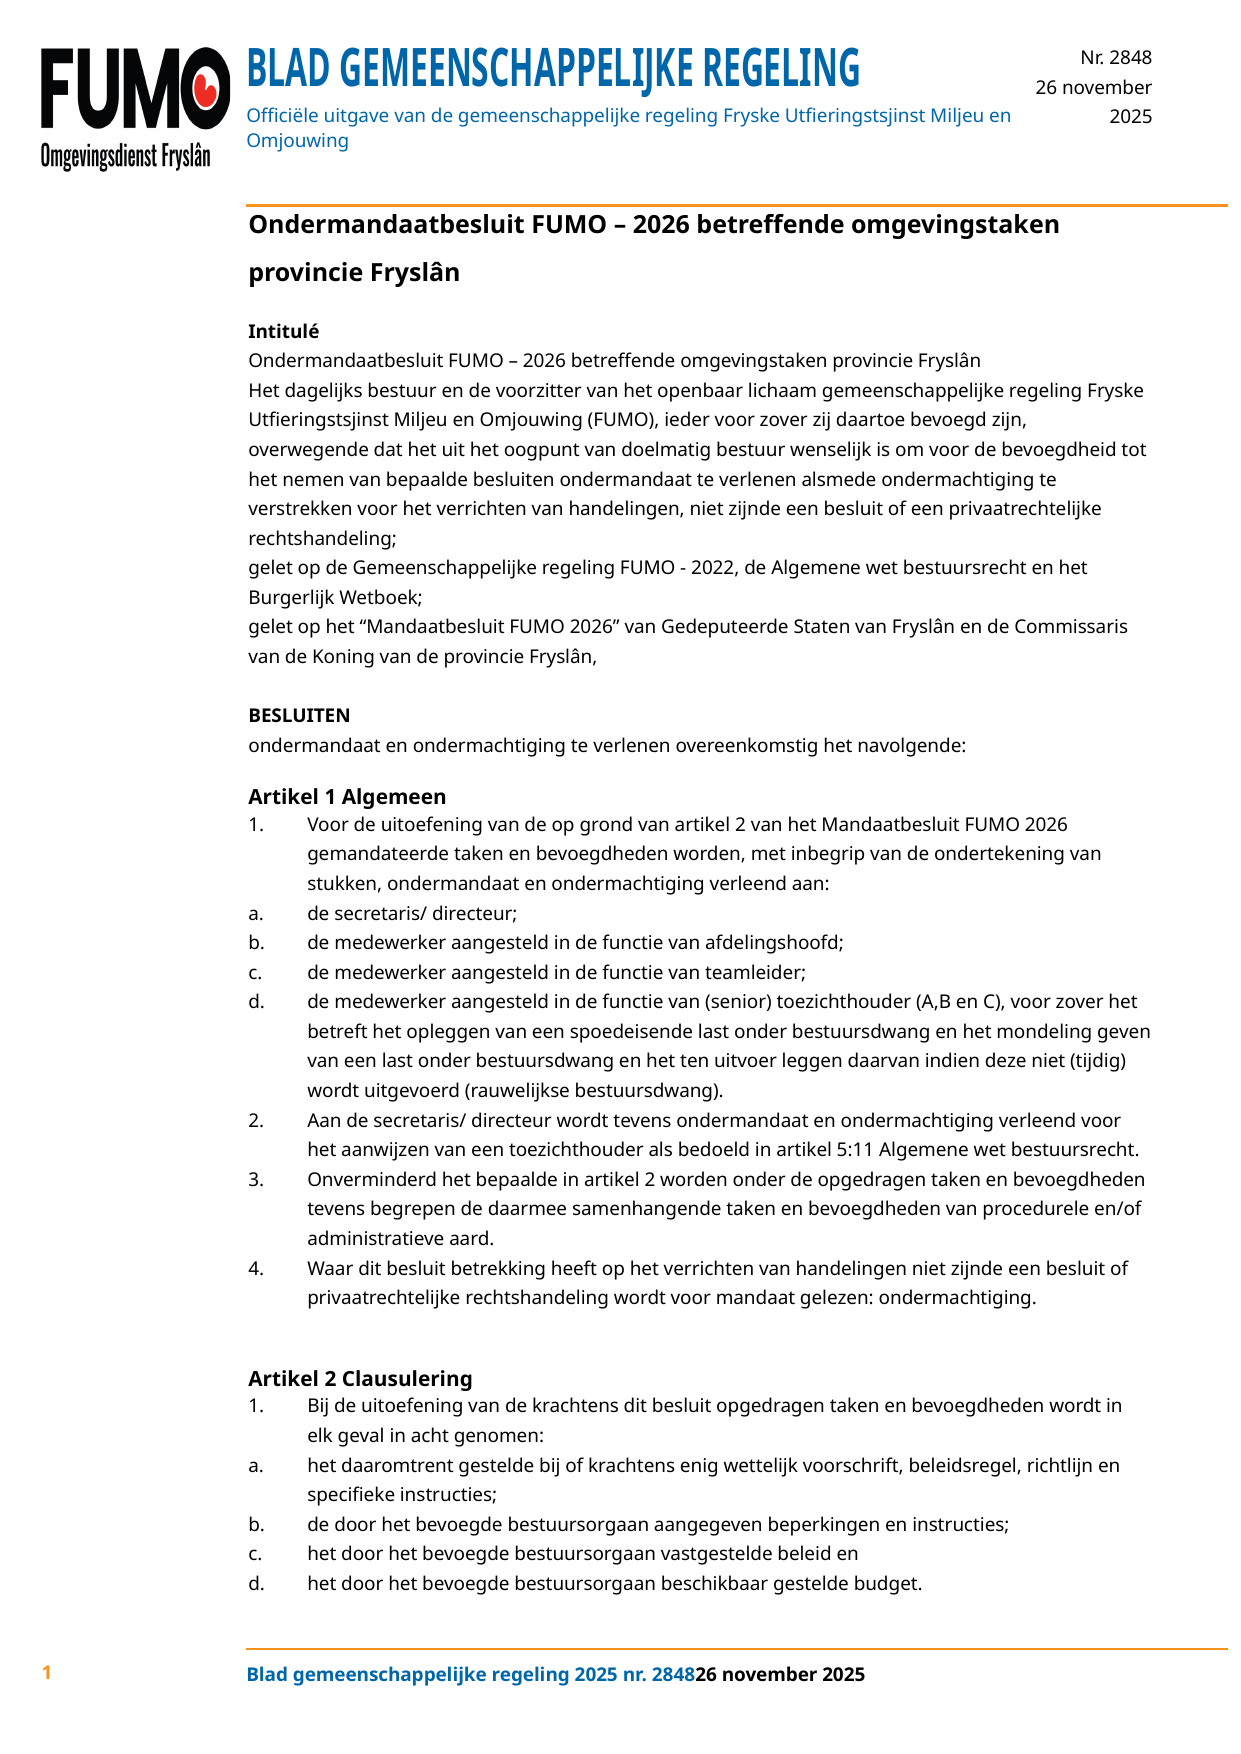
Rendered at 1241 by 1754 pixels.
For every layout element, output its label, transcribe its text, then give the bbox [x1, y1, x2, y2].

list Waar dit besluit betrekking heeft op het verrichten van handelingen niet zijnde een besluit of privaatrechtelijke rechtshandeling wordt voor mandaat gelezen: ondermachtiging. [248, 1255, 1152, 1310]
list het door het bevoegde bestuursorgaan vastgestelde beleid en [248, 1541, 1152, 1566]
list het daaromtrent gestelde bij of krachtens enig wettelijk voorschrift, beleidsregel, richtlijn en specifieke instructies; [248, 1452, 1152, 1507]
list Onverminderd het bepaalde in artikel 2 worden onder de opgedragen taken en bevoegdheden tevens begrepen de daarmee samenhangende taken en bevoegdheden van procedurele en/of administratieve aard. [248, 1166, 1152, 1251]
list het door het bevoegde bestuursorgaan beschikbaar gestelde budget. [248, 1570, 1152, 1596]
list de medewerker aangesteld in de functie van (senior) toezichthouder (A,B en C), voor zover het betreft het opleggen van een spoedeisende last onder bestuursdwang en het mondeling geven van een last onder bestuursdwang en het ten uitvoer leggen daarvan indien deze niet (tijdig) wordt uitgevoerd (rauwelijkse bestuursdwang). [248, 988, 1152, 1103]
text gelet op het “Mandaatbesluit FUMO 2026” van Gedeputeerde Staten van Fryslân en de Commissaris van de Koning van de provincie Fryslân, [248, 614, 1152, 669]
list Voor de uitoefening van de op grond van artikel 2 van het Mandaatbesluit FUMO 2026 gemandateerde taken en bevoegdheden worden, met inbegrip van de ondertekening van stukken, ondermandaat en ondermachtiging verleend aan: [248, 811, 1152, 896]
list de door het bevoegde bestuursorgaan aangegeven beperkingen en instructies; [248, 1511, 1152, 1537]
list Bij de uitoefening van de krachtens dit besluit opgedragen taken en bevoegdheden wordt in elk geval in acht genomen: [248, 1393, 1152, 1448]
text BESLUITEN [248, 702, 1152, 728]
text Artikel 2 Clausulering [248, 1364, 1152, 1393]
list de medewerker aangesteld in de functie van teamleider; [248, 959, 1152, 984]
text Artikel 1 Algemeen [248, 782, 1152, 811]
text Ondermandaatbesluit FUMO – 2026 betreffende omgevingstaken provincie Fryslân [248, 207, 1152, 288]
text Ondermandaatbesluit FUMO – 2026 betreffende omgevingstaken provincie Fryslân [248, 347, 1152, 373]
list de secretaris/ directeur; [248, 900, 1152, 925]
list Aan de secretaris/ directeur wordt tevens ondermandaat en ondermachtiging verleend voor het aanwijzen van een toezichthouder als bedoeld in artikel 5:11 Algemene wet bestuursrecht. [248, 1107, 1152, 1162]
text gelet op de Gemeenschappelijke regeling FUMO - 2022, de Algemene wet bestuursrecht en het Burgerlijk Wetboek; [248, 554, 1152, 610]
text Het dagelijks bestuur en de voorzitter van het openbaar lichaam gemeenschappelijke regeling Fryske Utfieringstsjinst Miljeu en Omjouwing (FUMO), ieder voor zover zij daartoe bevoegd zijn, overwegende dat het uit het oogpunt van doelmatig bestuur wenselijk is om voor de bevoegdheid tot het nemen van bepaalde besluiten ondermandaat te verlenen alsmede ondermachtiging te verstrekken voor het verrichten van handelingen, niet zijnde een besluit of een privaatrechtelijke rechtshandeling; [248, 377, 1152, 551]
list de medewerker aangesteld in de functie van afdelingshoofd; [248, 929, 1152, 955]
text ondermandaat en ondermachtiging te verlenen overeenkomstig het navolgende: [248, 732, 1152, 758]
picture [41, 47, 231, 172]
text Intitulé [248, 318, 1152, 344]
